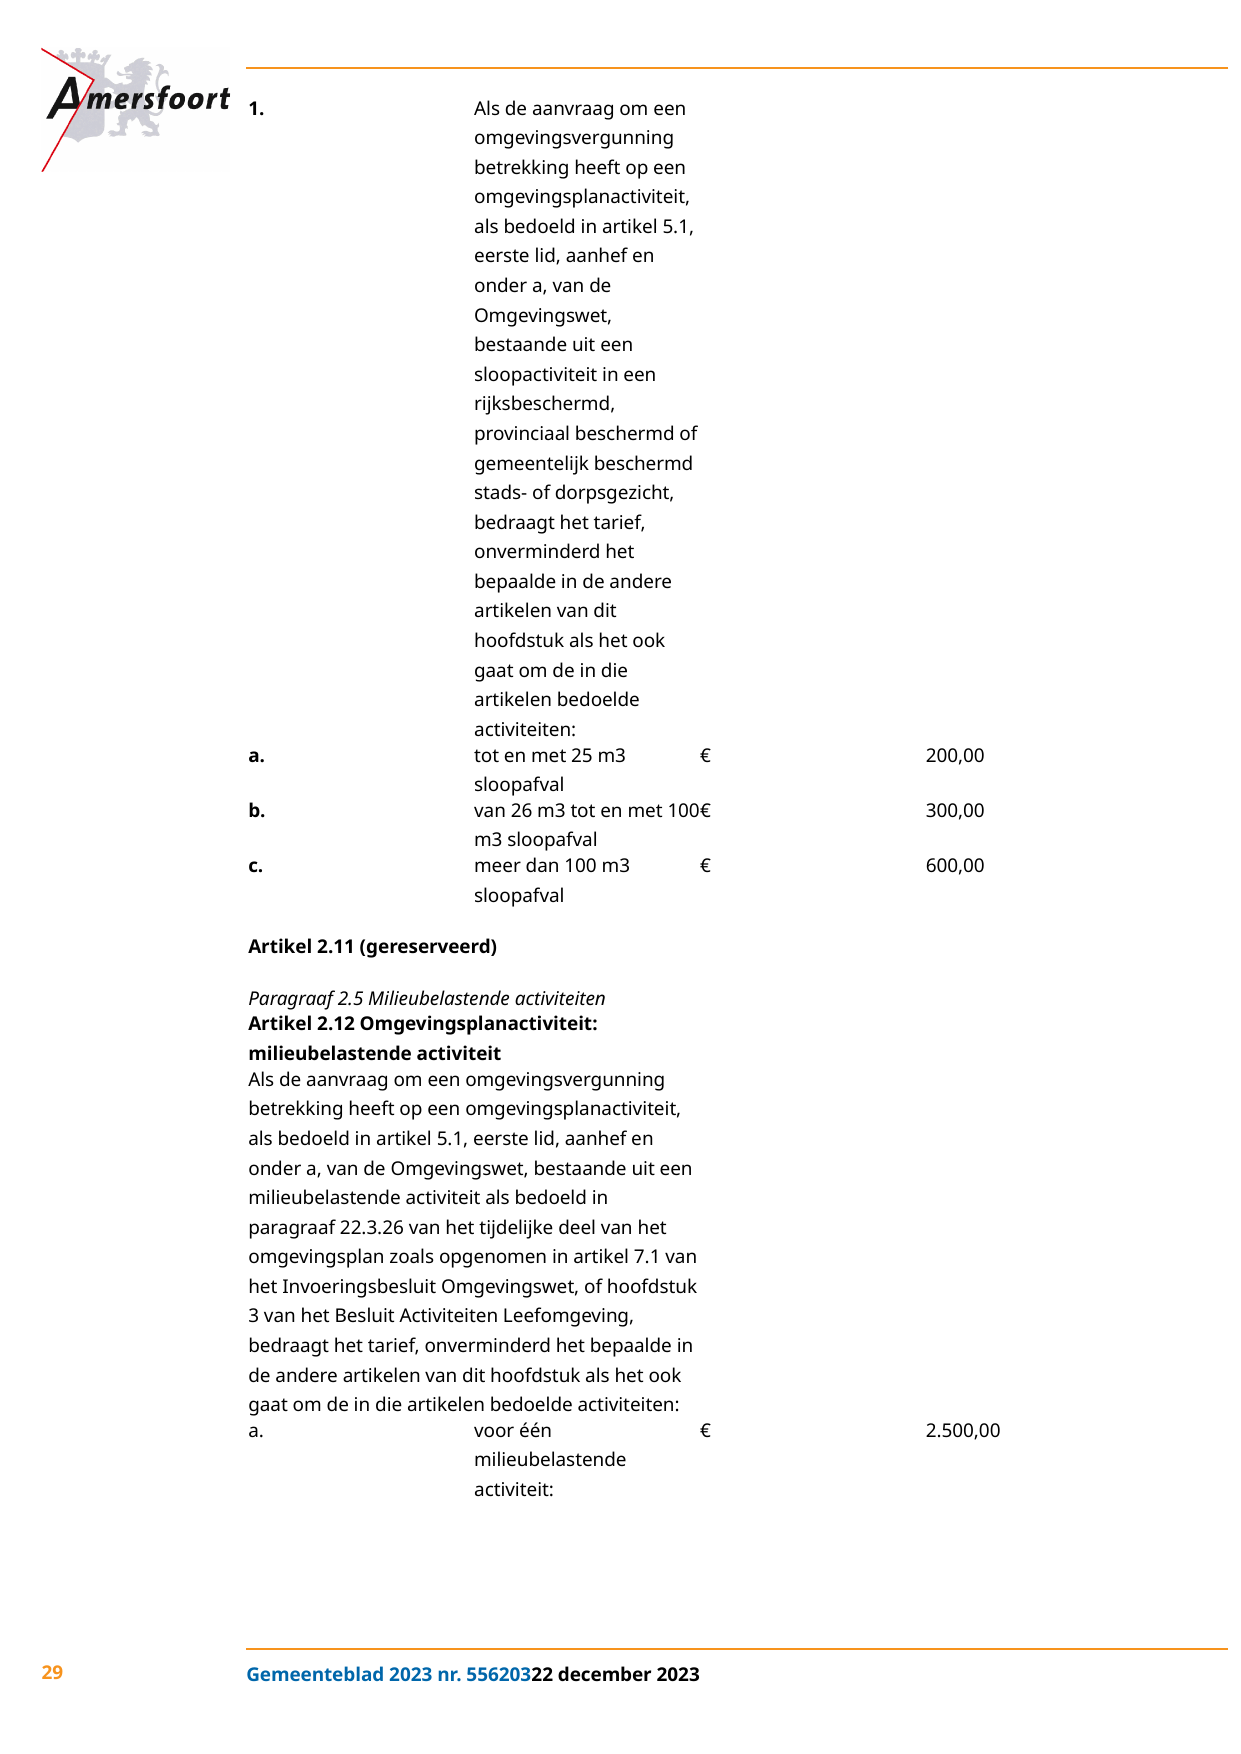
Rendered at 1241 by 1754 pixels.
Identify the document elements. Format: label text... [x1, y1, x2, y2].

table_cell € [700, 1417, 926, 1502]
table_cell b. [248, 797, 474, 852]
table_cell Als de aanvraag om een omgevingsvergunning betrekking heeft op een omgevingsplanactiviteit, als bedoeld in artikel 5.1, eerste lid, aanhef en onder a, van de Omgevingswet, bestaande uit een sloopactiviteit in een rijksbeschermd, provinciaal beschermd of gemeentelijk beschermd stads- of dorpsgezicht, bedraagt het tarief, onverminderd het bepaalde in de andere artikelen van dit hoofdstuk als het ook gaat om de in die artikelen bedoelde activiteiten: [474, 95, 700, 742]
table_cell [700, 95, 926, 742]
table_cell € [700, 797, 926, 852]
table_cell € [700, 853, 926, 908]
table_cell a. [248, 742, 474, 797]
table_cell [700, 908, 926, 933]
table_cell Artikel 2.12 Omgevingsplanactiviteit: milieubelastende activiteit [248, 1011, 700, 1066]
table_cell [926, 1011, 1152, 1066]
table_cell [248, 908, 474, 933]
table_cell van 26 m3 tot en met 100 m3 sloopafval [474, 797, 700, 852]
table_cell tot en met 25 m3 sloopafval [474, 742, 700, 797]
table_cell 1. [248, 95, 474, 742]
table_cell [926, 95, 1152, 742]
table_cell [926, 1066, 1152, 1417]
table_cell [926, 985, 1152, 1011]
table_cell [700, 934, 926, 959]
table_cell Paragraaf 2.5 Milieubelastende activiteiten [248, 985, 700, 1011]
table_cell [926, 908, 1152, 933]
table_cell 2.500,00 [926, 1417, 1152, 1502]
table_cell 600,00 [926, 853, 1152, 908]
table_cell 300,00 [926, 797, 1152, 852]
table_cell [700, 1011, 926, 1066]
picture [41, 47, 231, 172]
table_cell [474, 959, 700, 985]
table_cell [474, 908, 700, 933]
table_cell 200,00 [926, 742, 1152, 797]
table_cell a. [248, 1417, 474, 1502]
table_cell [248, 959, 474, 985]
table_cell c. [248, 853, 474, 908]
table_cell [700, 985, 926, 1011]
table_cell [926, 934, 1152, 959]
table_cell [926, 959, 1152, 985]
table_cell [700, 1066, 926, 1417]
table_cell € [700, 742, 926, 797]
table_cell voor één milieubelastende activiteit: [474, 1417, 700, 1502]
table_cell Als de aanvraag om een omgevingsvergunning betrekking heeft op een omgevingsplanactiviteit, als bedoeld in artikel 5.1, eerste lid, aanhef en onder a, van de Omgevingswet, bestaande uit een milieubelastende activiteit als bedoeld in paragraaf 22.3.26 van het tijdelijke deel van het omgevingsplan zoals opgenomen in artikel 7.1 van het Invoeringsbesluit Omgevingswet, of hoofdstuk 3 van het Besluit Activiteiten Leefomgeving, bedraagt het tarief, onverminderd het bepaalde in de andere artikelen van dit hoofdstuk als het ook gaat om de in die artikelen bedoelde activiteiten: [248, 1066, 700, 1417]
table_cell Artikel 2.11 (gereserveerd) [248, 934, 700, 959]
table_cell [700, 959, 926, 985]
table_cell meer dan 100 m3 sloopafval [474, 853, 700, 908]
